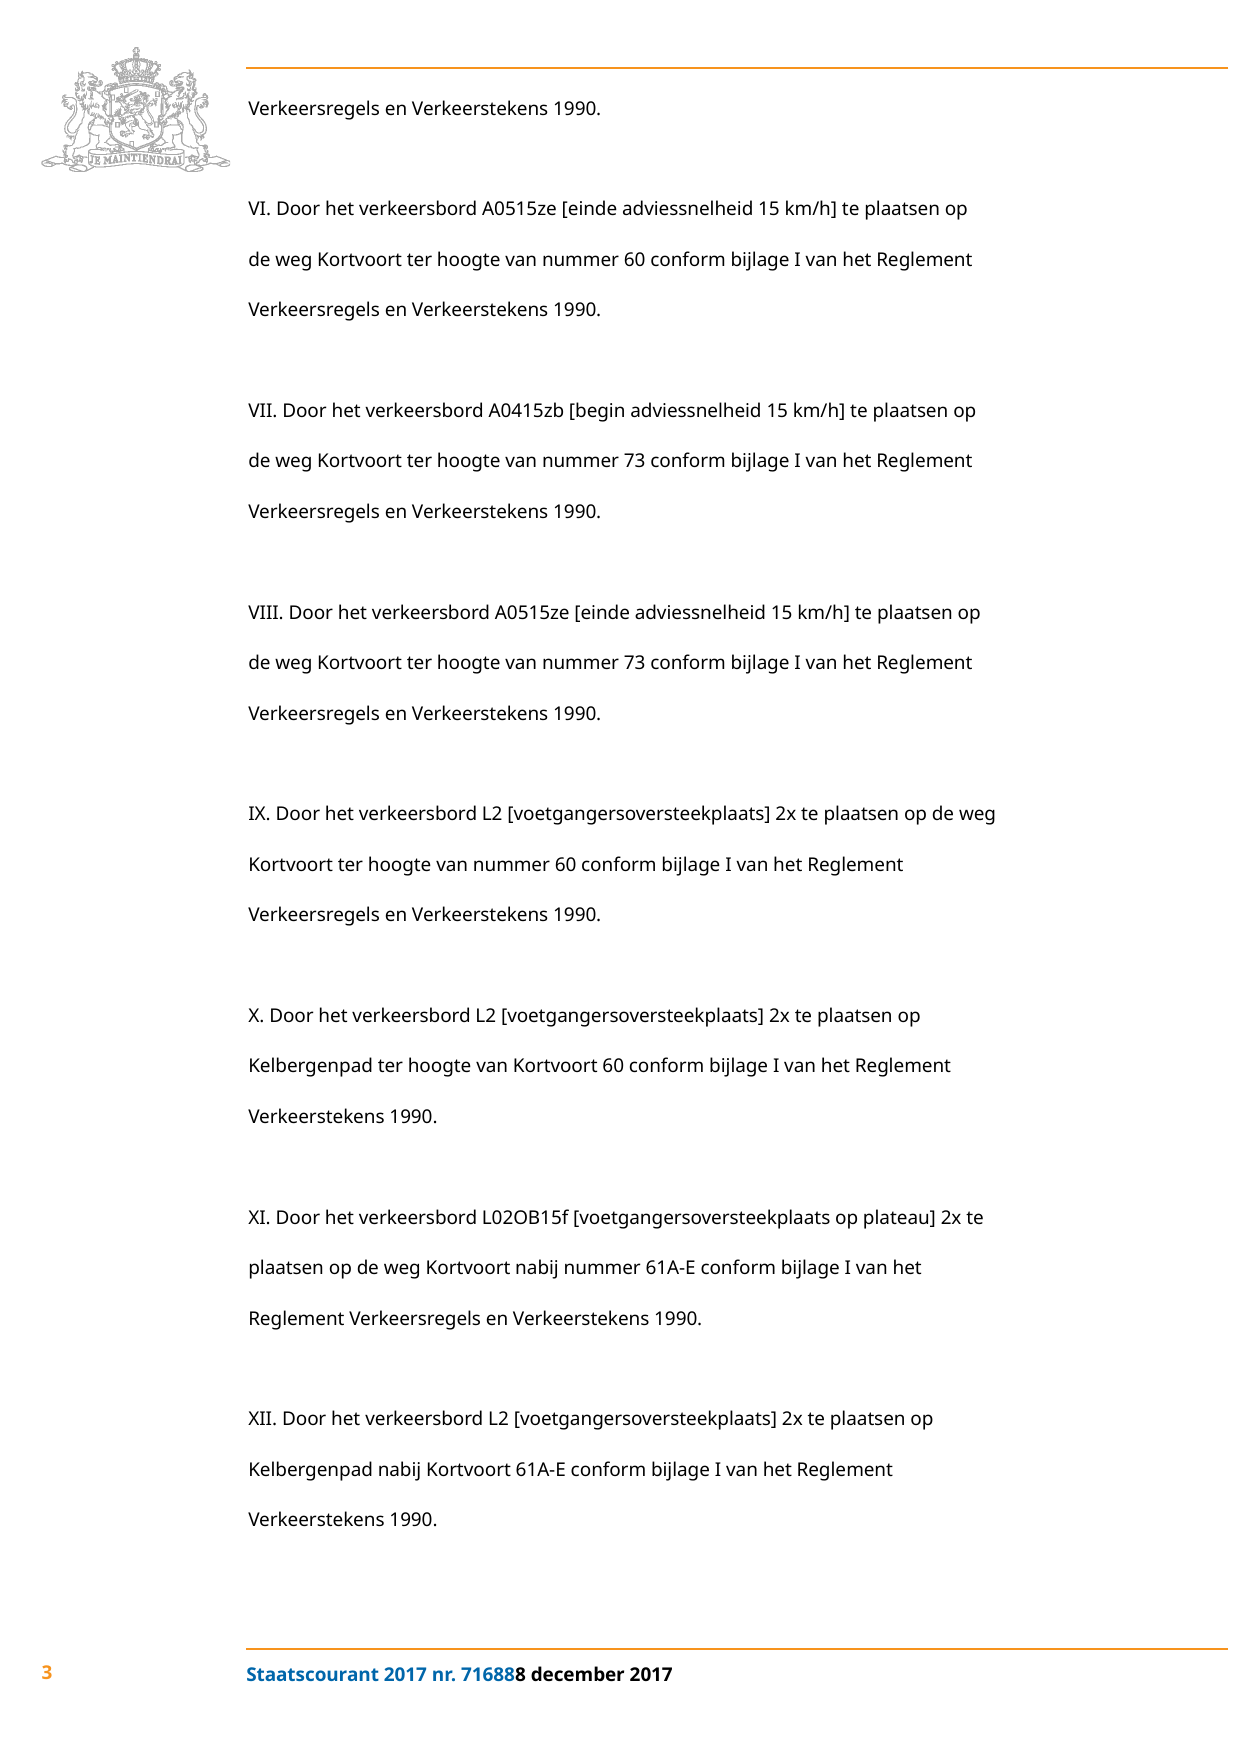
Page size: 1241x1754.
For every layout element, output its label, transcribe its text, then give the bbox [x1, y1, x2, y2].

text Verkeersregels en Verkeerstekens 1990. [248, 700, 1152, 726]
text Verkeerstekens 1990. [248, 1506, 1152, 1532]
text Kortvoort ter hoogte van nummer 60 conform bijlage I van het Reglement [248, 851, 1152, 877]
text XI. Door het verkeersbord L02OB15f [voetgangersoversteekplaats op plateau] 2x te [248, 1204, 1152, 1230]
text de weg Kortvoort ter hoogte van nummer 73 conform bijlage I van het Reglement [248, 448, 1152, 473]
text VI. Door het verkeersbord A0515ze [einde adviessnelheid 15 km/h] te plaatsen op [248, 196, 1152, 221]
text Verkeersregels en Verkeerstekens 1990. [248, 95, 1152, 121]
text Kelbergenpad ter hoogte van Kortvoort 60 conform bijlage I van het Reglement [248, 1053, 1152, 1078]
text XII. Door het verkeersbord L2 [voetgangersoversteekplaats] 2x te plaatsen op [248, 1406, 1152, 1431]
text X. Door het verkeersbord L2 [voetgangersoversteekplaats] 2x te plaatsen op [248, 1002, 1152, 1028]
text de weg Kortvoort ter hoogte van nummer 60 conform bijlage I van het Reglement [248, 246, 1152, 272]
text Verkeersregels en Verkeerstekens 1990. [248, 296, 1152, 322]
text Verkeersregels en Verkeerstekens 1990. [248, 498, 1152, 524]
text Reglement Verkeersregels en Verkeerstekens 1990. [248, 1305, 1152, 1331]
text VIII. Door het verkeersbord A0515ze [einde adviessnelheid 15 km/h] te plaatsen op [248, 599, 1152, 625]
picture [41, 47, 231, 172]
text IX. Door het verkeersbord L2 [voetgangersoversteekplaats] 2x te plaatsen op de weg [248, 801, 1152, 826]
text plaatsen op de weg Kortvoort nabij nummer 61A-E conform bijlage I van het [248, 1254, 1152, 1280]
text Verkeersregels en Verkeerstekens 1990. [248, 901, 1152, 927]
text de weg Kortvoort ter hoogte van nummer 73 conform bijlage I van het Reglement [248, 649, 1152, 675]
text VII. Door het verkeersbord A0415zb [begin adviessnelheid 15 km/h] te plaatsen op [248, 397, 1152, 423]
text Verkeerstekens 1990. [248, 1103, 1152, 1129]
text Kelbergenpad nabij Kortvoort 61A-E conform bijlage I van het Reglement [248, 1456, 1152, 1482]
